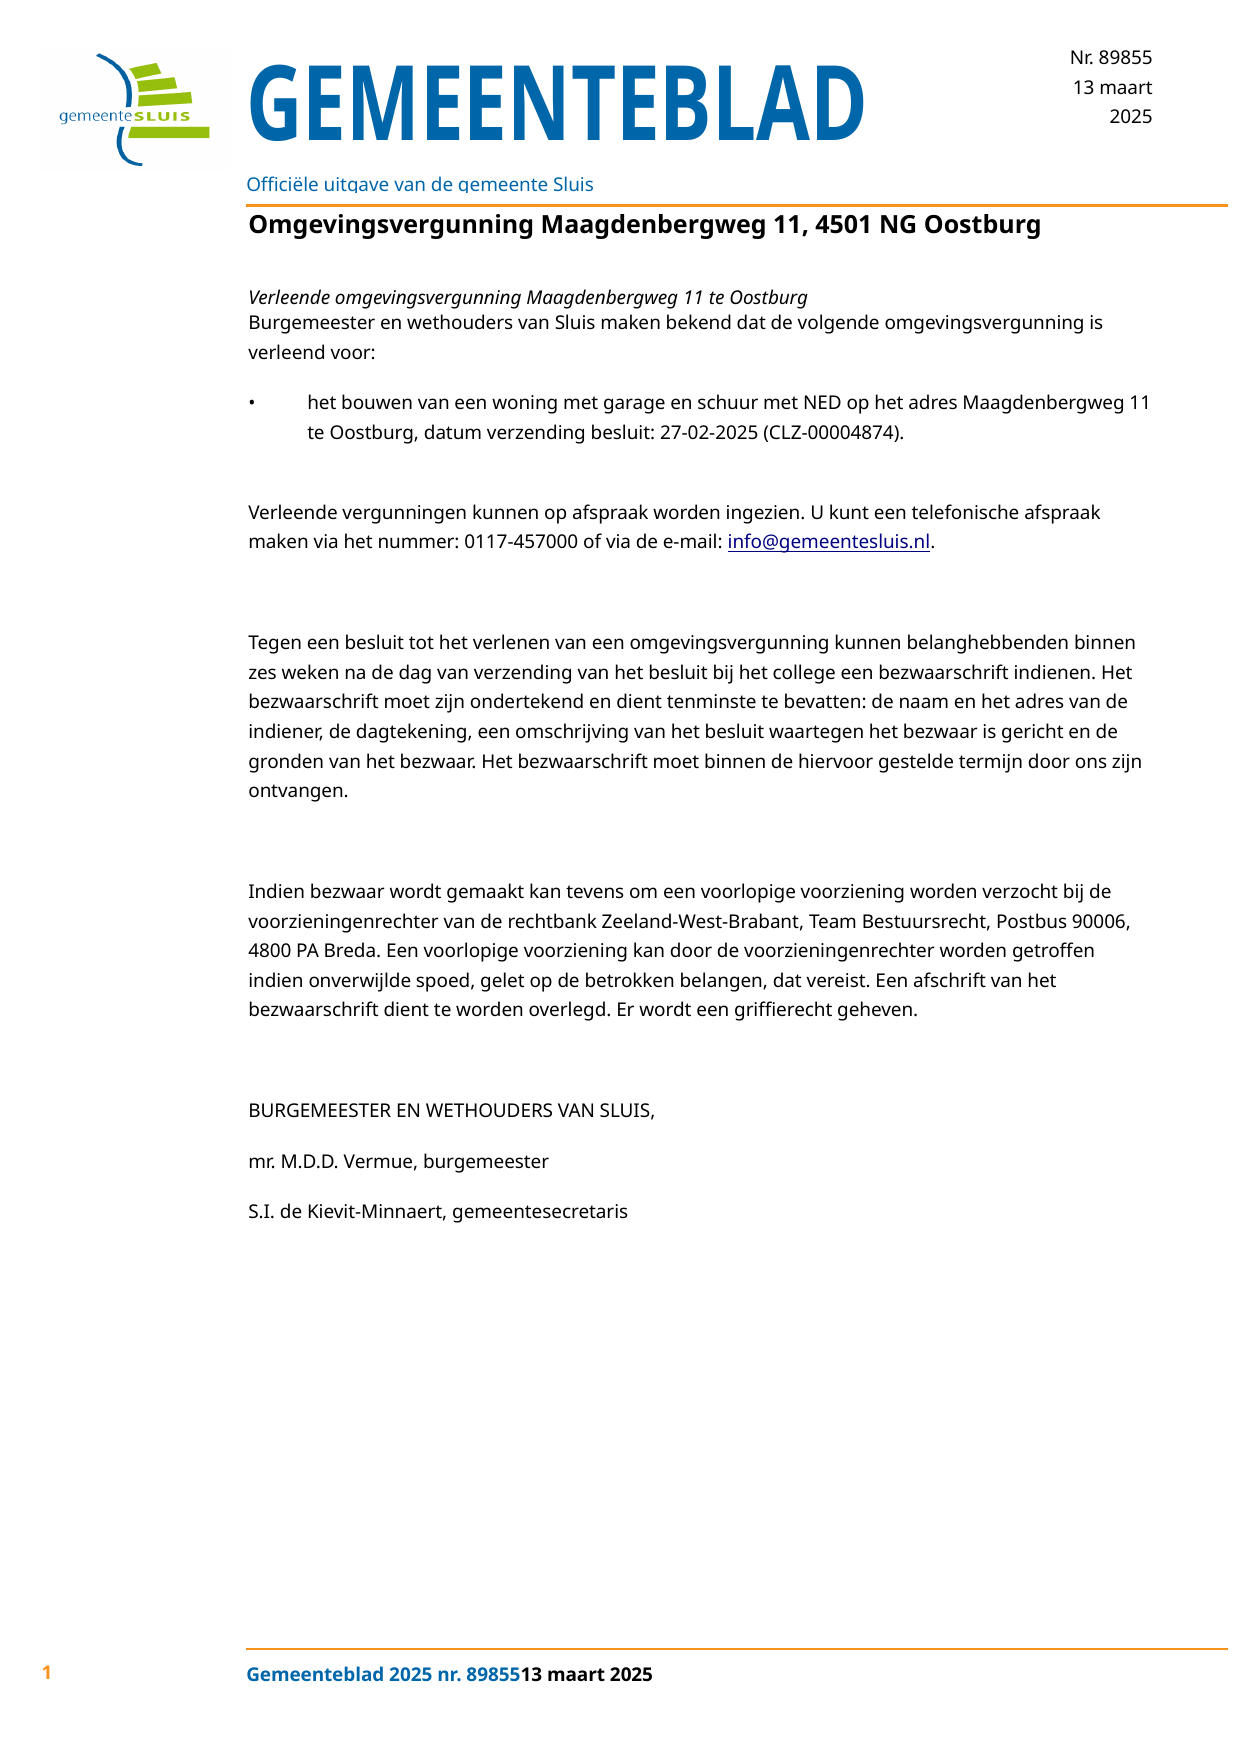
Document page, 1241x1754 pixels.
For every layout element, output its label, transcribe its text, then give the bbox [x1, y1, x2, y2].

text Verleende vergunningen kunnen op afspraak worden ingezien. U kunt een telefonische afspraak maken via het nummer: 0117-457000 of via de e-mail: info@gemeentesluis.nl. [248, 499, 1152, 554]
text BURGEMEESTER EN WETHOUDERS VAN SLUIS, [248, 1097, 1152, 1123]
picture [41, 47, 231, 172]
text S.I. de Kievit-Minnaert, gemeentesecretaris [248, 1198, 1152, 1224]
list het bouwen van een woning met garage en schuur met NED op het adres Maagdenbergweg 11 te Oostburg, datum verzending besluit: 27-02-2025 (CLZ-00004874). [248, 389, 1152, 445]
text Burgemeester en wethouders van Sluis maken bekend dat de volgende omgevingsvergunning is verleend voor: [248, 309, 1152, 365]
text Verleende omgevingsvergunning Maagdenbergweg 11 te Oostburg [248, 284, 1152, 309]
text Indien bezwaar wordt gemaakt kan tevens om een voorlopige voorziening worden verzocht bij de voorzieningenrechter van de rechtbank Zeeland-West-Brabant, Team Bestuursrecht, Postbus 90006, 4800 PA Breda. Een voorlopige voorziening kan door de voorzieningenrechter worden getroffen indien onverwijlde spoed, gelet op de betrokken belangen, dat vereist. Een afschrift van het bezwaarschrift dient te worden overlegd. Er wordt een griffierecht geheven. [248, 878, 1152, 1022]
text Omgevingsvergunning Maagdenbergweg 11, 4501 NG Oostburg [248, 207, 1152, 241]
text Tegen een besluit tot het verlenen van een omgevingsvergunning kunnen belanghebbenden binnen zes weken na de dag van verzending van het besluit bij het college een bezwaarschrift indienen. Het bezwaarschrift moet zijn ondertekend en dient tenminste te bevatten: de naam en het adres van de indiener, de dagtekening, een omschrijving van het besluit waartegen het bezwaar is gericht en de gronden van het bezwaar. Het bezwaarschrift moet binnen de hiervoor gestelde termijn door ons zijn ontvangen. [248, 629, 1152, 803]
text mr. M.D.D. Vermue, burgemeester [248, 1148, 1152, 1174]
